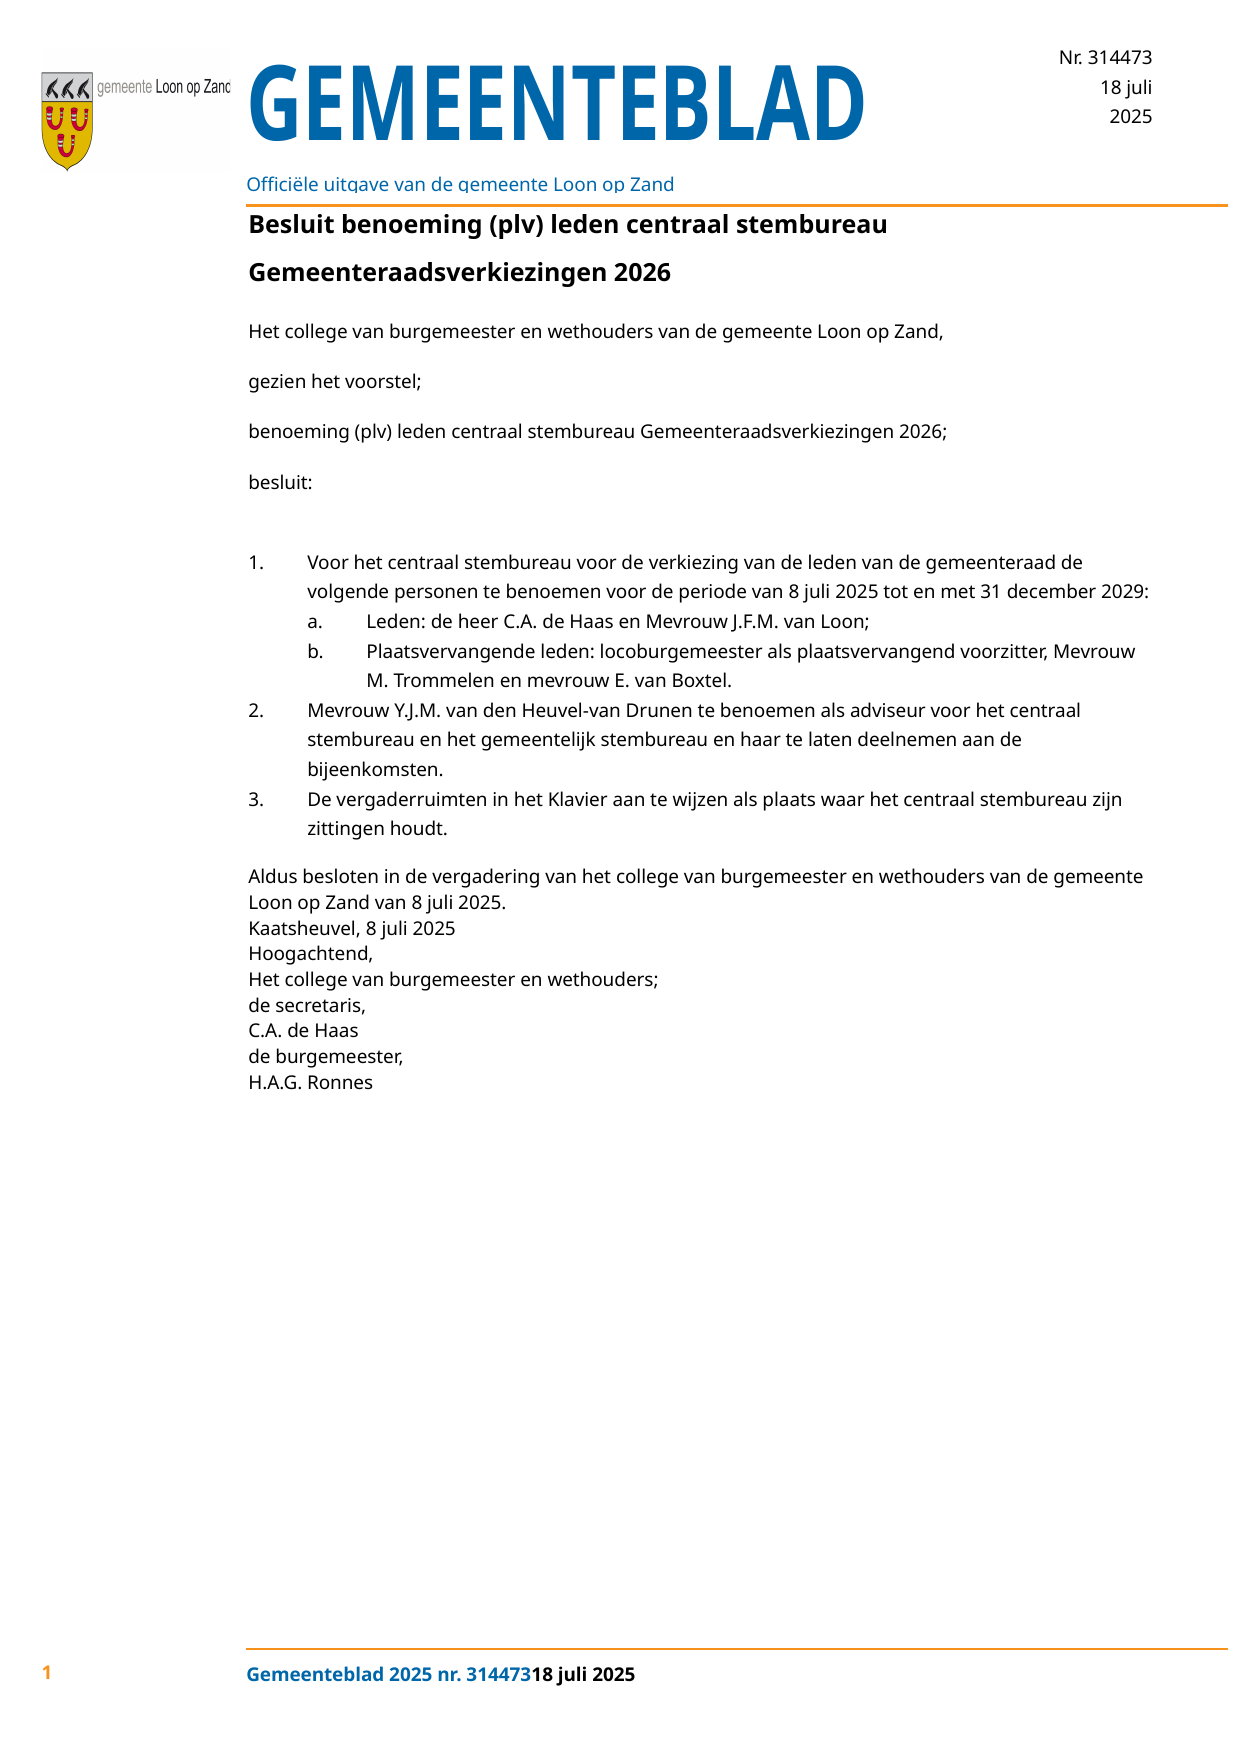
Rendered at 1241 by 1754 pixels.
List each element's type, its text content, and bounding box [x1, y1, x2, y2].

text Aldus besloten in de vergadering van het college van burgemeester en wethouders van de gemeente Loon op Zand van 8 juli 2025. [248, 863, 1152, 915]
text de burgemeester, [248, 1043, 1152, 1069]
list Mevrouw Y.J.M. van den Heuvel-van Drunen te benoemen als adviseur voor het centraal stembureau en het gemeentelijk stembureau en haar te laten deelnemen aan de bijeenkomsten. [248, 697, 1152, 782]
text Kaatsheuvel, 8 juli 2025 [248, 915, 1152, 940]
list De vergaderruimten in het Klavier aan te wijzen als plaats waar het centraal stembureau zijn zittingen houdt. [248, 786, 1152, 841]
text C.A. de Haas [248, 1018, 1152, 1043]
list Voor het centraal stembureau voor de verkiezing van de leden van de gemeenteraad de volgende personen te benoemen voor de periode van 8 juli 2025 tot en met 31 december 2029: [248, 549, 1152, 604]
text besluit: [248, 469, 1152, 495]
list Plaatsvervangende leden: locoburgemeester als plaatsvervangend voorzitter, Mevrouw M. Trommelen en mevrouw E. van Boxtel. [307, 638, 1152, 693]
text gezien het voorstel; [248, 368, 1152, 394]
text Besluit benoeming (plv) leden centraal stembureau Gemeenteraadsverkiezingen 2026 [248, 207, 1152, 288]
text Hoogachtend, [248, 940, 1152, 966]
text Het college van burgemeester en wethouders; [248, 966, 1152, 992]
text de secretaris, [248, 992, 1152, 1018]
list Leden: de heer C.A. de Haas en Mevrouw J.F.M. van Loon; [307, 608, 1152, 634]
text H.A.G. Ronnes [248, 1069, 1152, 1095]
text Het college van burgemeester en wethouders van de gemeente Loon op Zand, [248, 318, 1152, 344]
text benoeming (plv) leden centraal stembureau Gemeenteraadsverkiezingen 2026; [248, 419, 1152, 444]
picture [41, 47, 231, 172]
